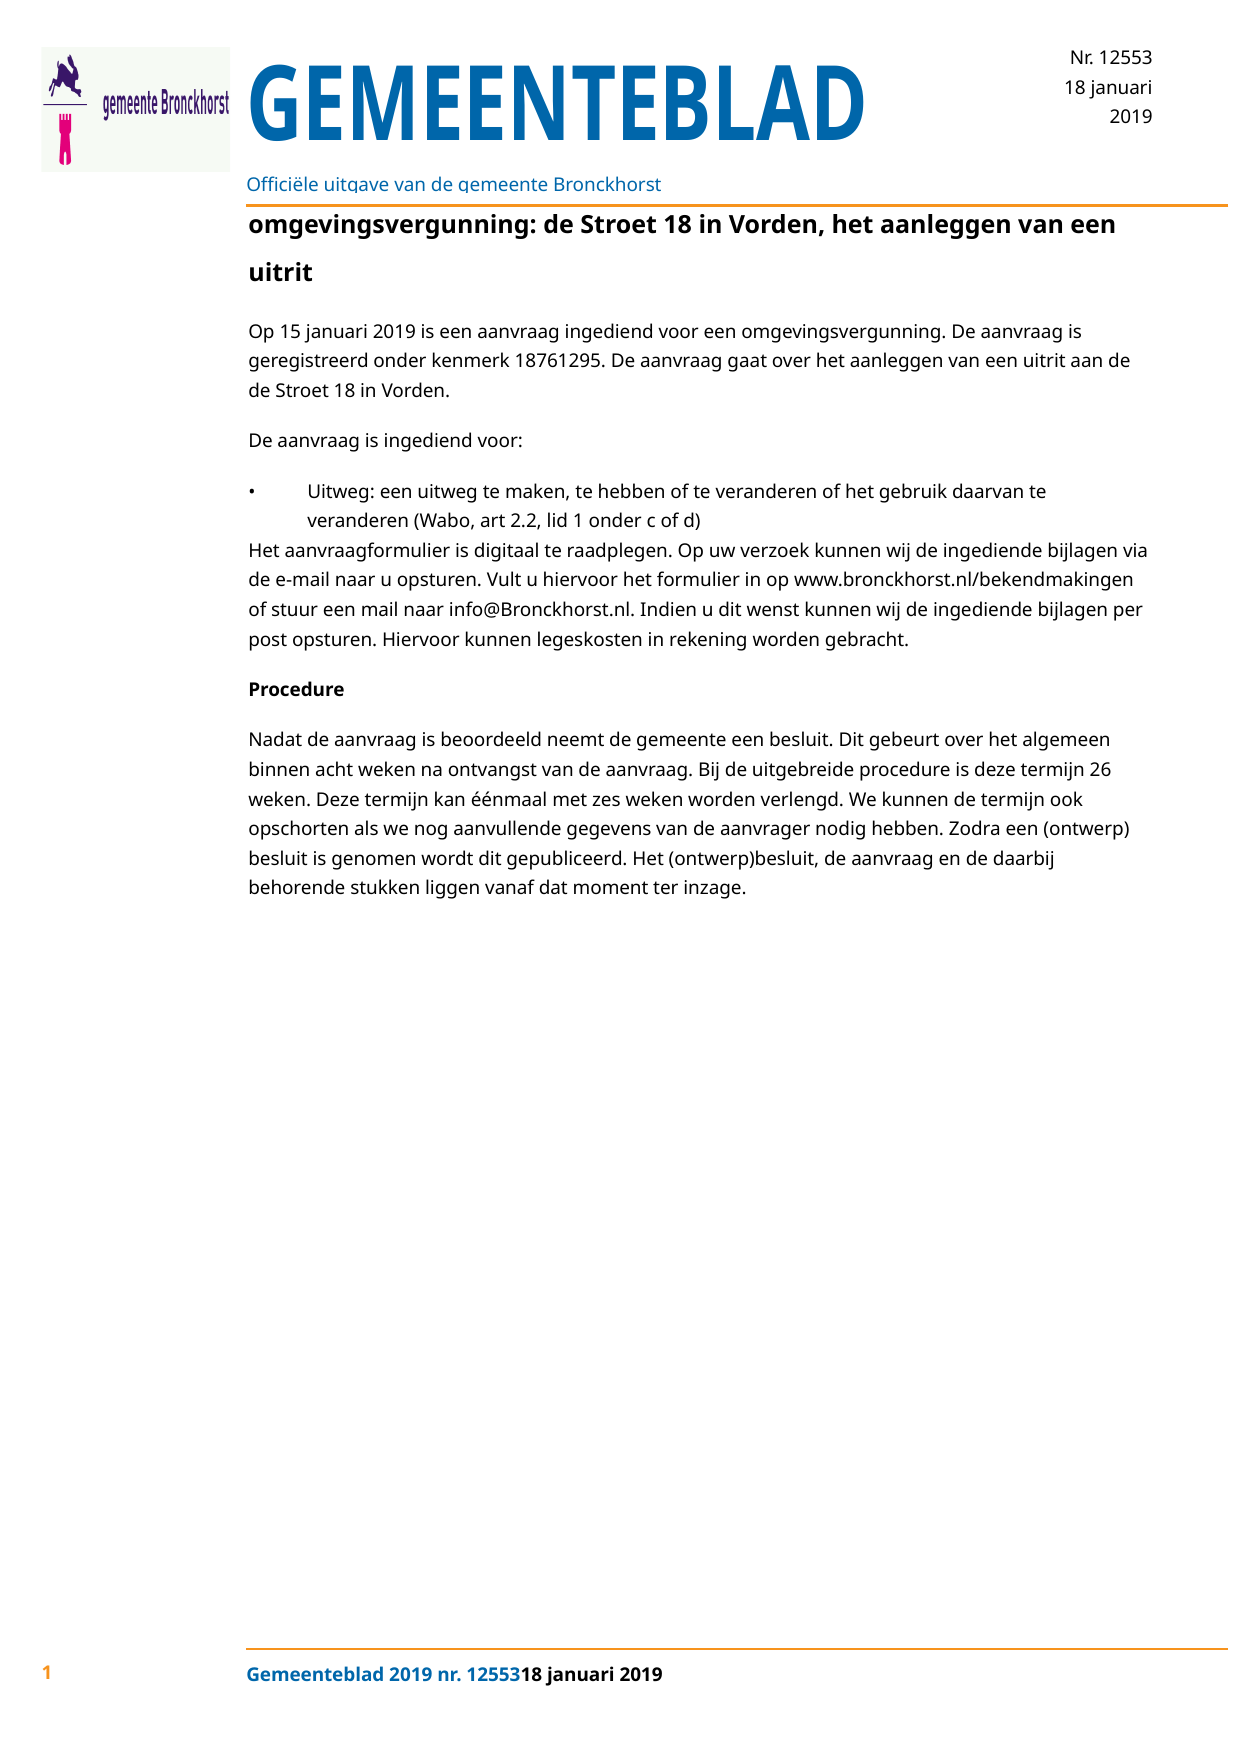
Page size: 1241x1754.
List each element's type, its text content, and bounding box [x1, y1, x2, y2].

text De aanvraag is ingediend voor: [248, 427, 1152, 453]
text Nadat de aanvraag is beoordeeld neemt de gemeente een besluit. Dit gebeurt over het algemeen binnen acht weken na ontvangst van de aanvraag. Bij de uitgebreide procedure is deze termijn 26 weken. Deze termijn kan éénmaal met zes weken worden verlengd. We kunnen de termijn ook opschorten als we nog aanvullende gegevens van de aanvrager nodig hebben. Zodra een (ontwerp) besluit is genomen wordt dit gepubliceerd. Het (ontwerp)besluit, de aanvraag en de daarbij behorende stukken liggen vanaf dat moment ter inzage. [248, 727, 1152, 900]
list Uitweg: een uitweg te maken, te hebben of te veranderen of het gebruik daarvan te veranderen (Wabo, art 2.2, lid 1 onder c of d) [248, 478, 1152, 533]
text Op 15 januari 2019 is een aanvraag ingediend voor een omgevingsvergunning. De aanvraag is geregistreerd onder kenmerk 18761295. De aanvraag gaat over het aanleggen van een uitrit aan de de Stroet 18 in Vorden. [248, 318, 1152, 403]
text omgevingsvergunning: de Stroet 18 in Vorden, het aanleggen van een uitrit [248, 207, 1152, 288]
text Procedure [248, 676, 1152, 702]
text Het aanvraagformulier is digitaal te raadplegen. Op uw verzoek kunnen wij de ingediende bijlagen via de e-mail naar u opsturen. Vult u hiervoor het formulier in op www.bronckhorst.nl/bekendmakingen of stuur een mail naar info@Bronckhorst.nl. Indien u dit wenst kunnen wij de ingediende bijlagen per post opsturen. Hiervoor kunnen legeskosten in rekening worden gebracht. [248, 537, 1152, 652]
picture [41, 47, 231, 172]
